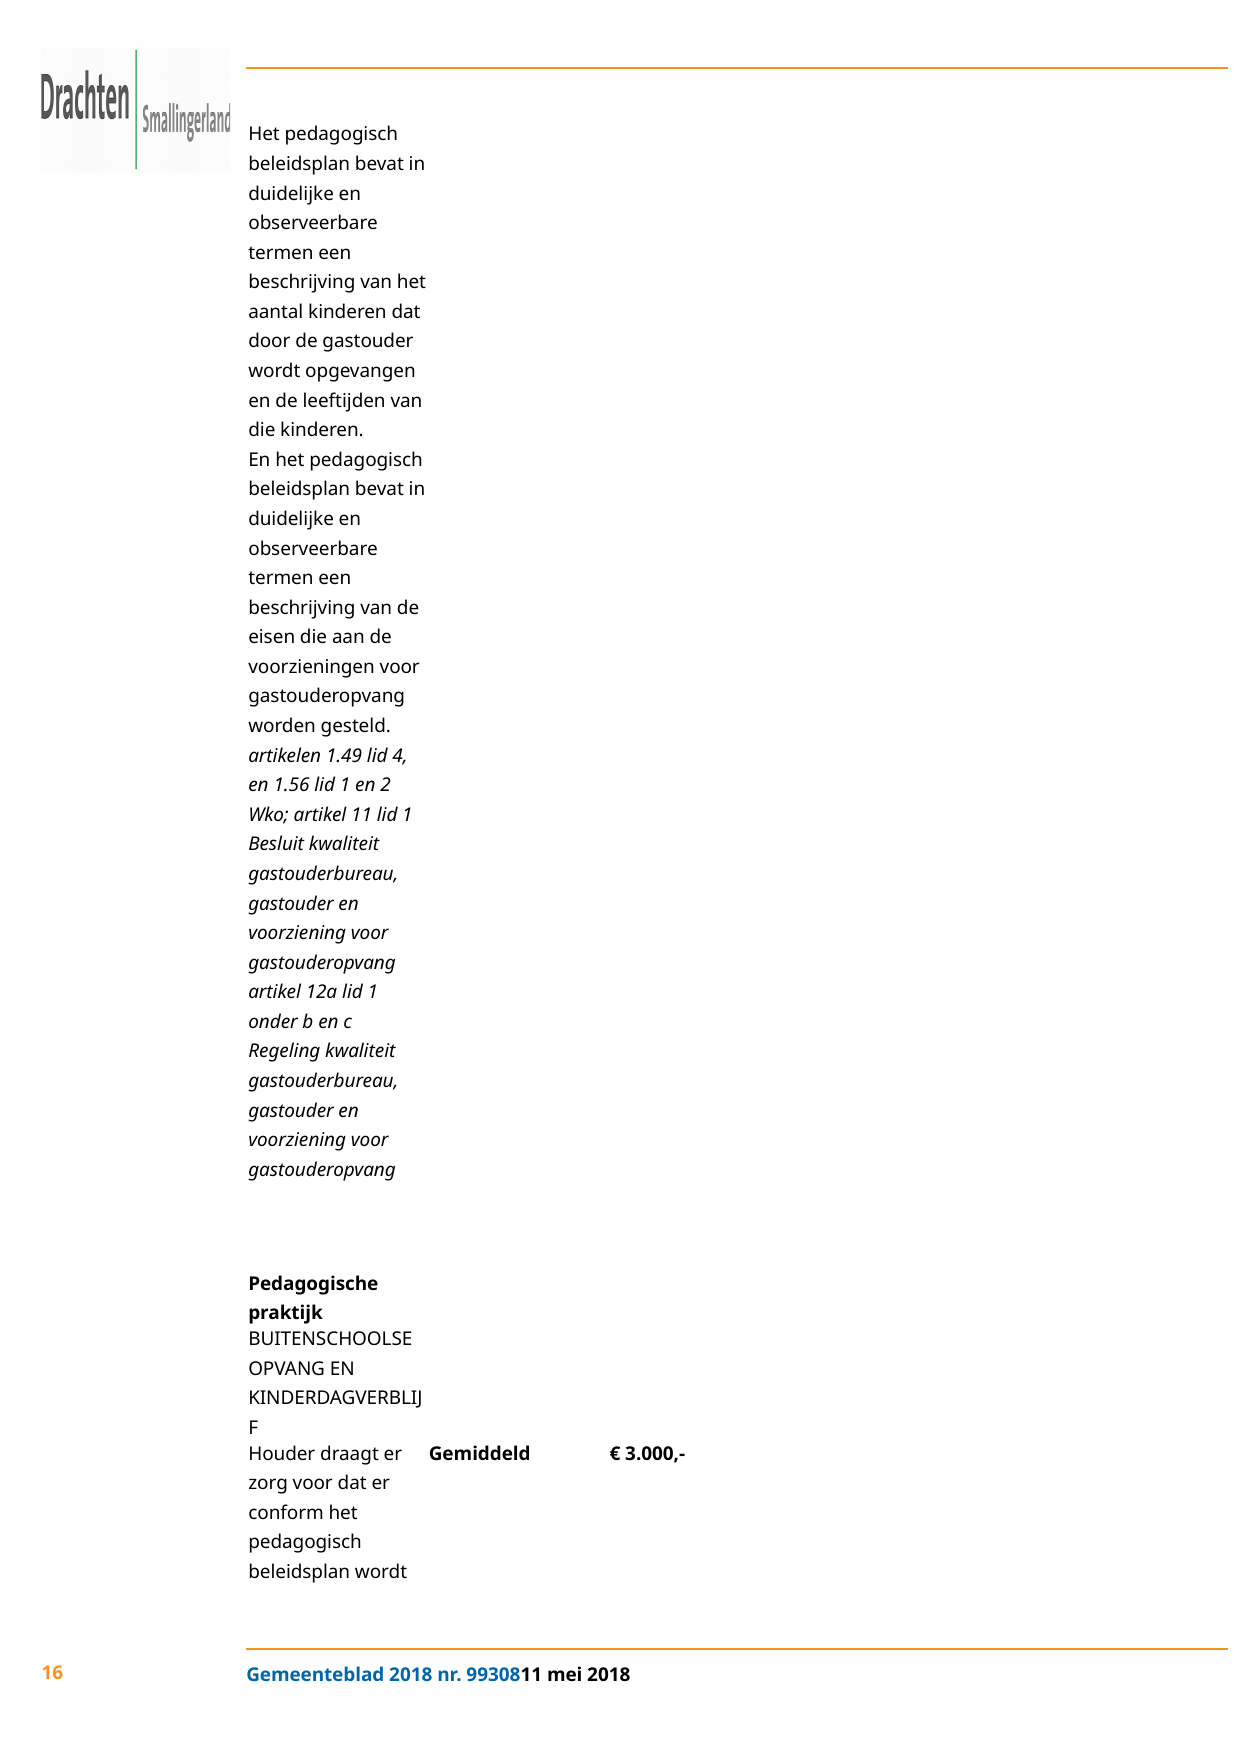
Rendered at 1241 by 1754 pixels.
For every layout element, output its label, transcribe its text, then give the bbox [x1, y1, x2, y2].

table_header Pedagogische praktijk [248, 1270, 429, 1325]
table_cell [609, 121, 790, 1211]
table_header [609, 1270, 790, 1325]
table_cell € 3.000,- [609, 1440, 790, 1584]
table_cell [429, 1211, 609, 1237]
table_cell Het pedagogisch beleidsplan bevat in duidelijke en observeerbare termen een beschrijving van het aantal kinderen dat door de gastouder wordt opgevangen en de leeftijden van die kinderen. En het pedagogisch beleidsplan bevat in duidelijke en observeerbare termen een beschrijving van de eisen die aan de voorzieningen voor gastouderopvang worden gesteld. artikelen 1.49 lid 4, en 1.56 lid 1 en 2 Wko; artikel 11 lid 1 Besluit kwaliteit gastouderbureau, gastouder en voorziening voor gastouderopvang artikel 12a lid 1 onder b en c Regeling kwaliteit gastouderbureau, gastouder en voorziening voor gastouderopvang [248, 121, 429, 1211]
picture [41, 47, 231, 172]
table_cell [609, 1211, 790, 1237]
table_cell Houder draagt er zorg voor dat er conform het pedagogisch beleidsplan wordt [248, 1440, 429, 1584]
table_cell [790, 1211, 971, 1237]
table_cell [971, 1211, 1152, 1237]
table_cell [609, 1325, 790, 1440]
table_cell Gemiddeld [429, 1440, 609, 1584]
table_cell BUITENSCHOOLSE OPVANG EN KINDERDAGVERBLIJF [248, 1325, 429, 1440]
table_cell [429, 1325, 609, 1440]
table_cell [429, 95, 609, 121]
table_header [429, 1270, 609, 1325]
table_cell [248, 1211, 429, 1237]
table_cell [429, 121, 609, 1211]
table_cell [609, 95, 790, 121]
